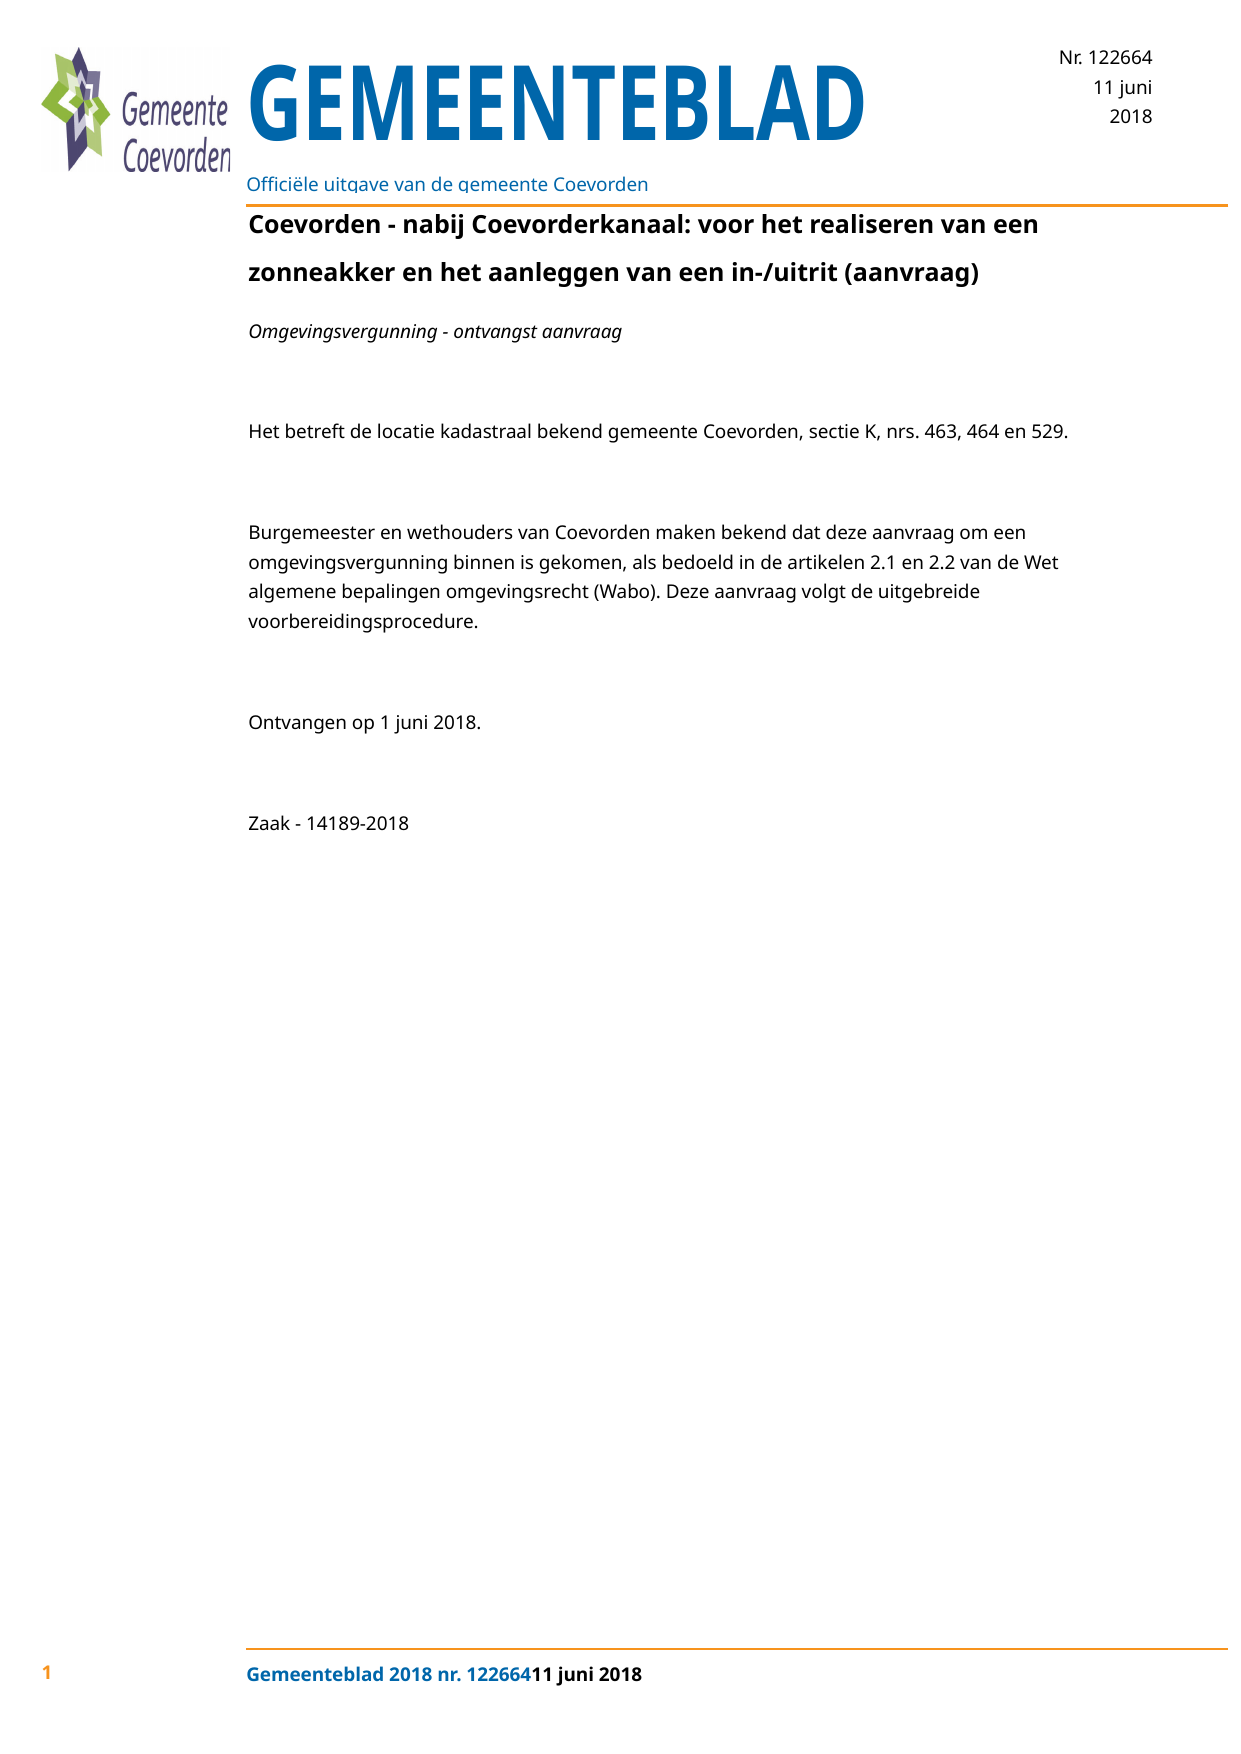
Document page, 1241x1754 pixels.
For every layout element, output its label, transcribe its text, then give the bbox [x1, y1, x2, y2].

text Het betreft de locatie kadastraal bekend gemeente Coevorden, sectie K, nrs. 463, 464 en 529. [248, 419, 1152, 444]
text Omgevingsvergunning - ontvangst aanvraag [248, 318, 1152, 344]
picture [41, 47, 231, 172]
text Ontvangen op 1 juni 2018. [248, 709, 1152, 735]
text Zaak - 14189-2018 [248, 810, 1152, 836]
text Coevorden - nabij Coevorderkanaal: voor het realiseren van een zonneakker en het aanleggen van een in-/uitrit (aanvraag) [248, 207, 1152, 288]
text Burgemeester en wethouders van Coevorden maken bekend dat deze aanvraag om een omgevingsvergunning binnen is gekomen, als bedoeld in de artikelen 2.1 en 2.2 van de Wet algemene bepalingen omgevingsrecht (Wabo). Deze aanvraag volgt de uitgebreide voorbereidingsprocedure. [248, 519, 1152, 634]
